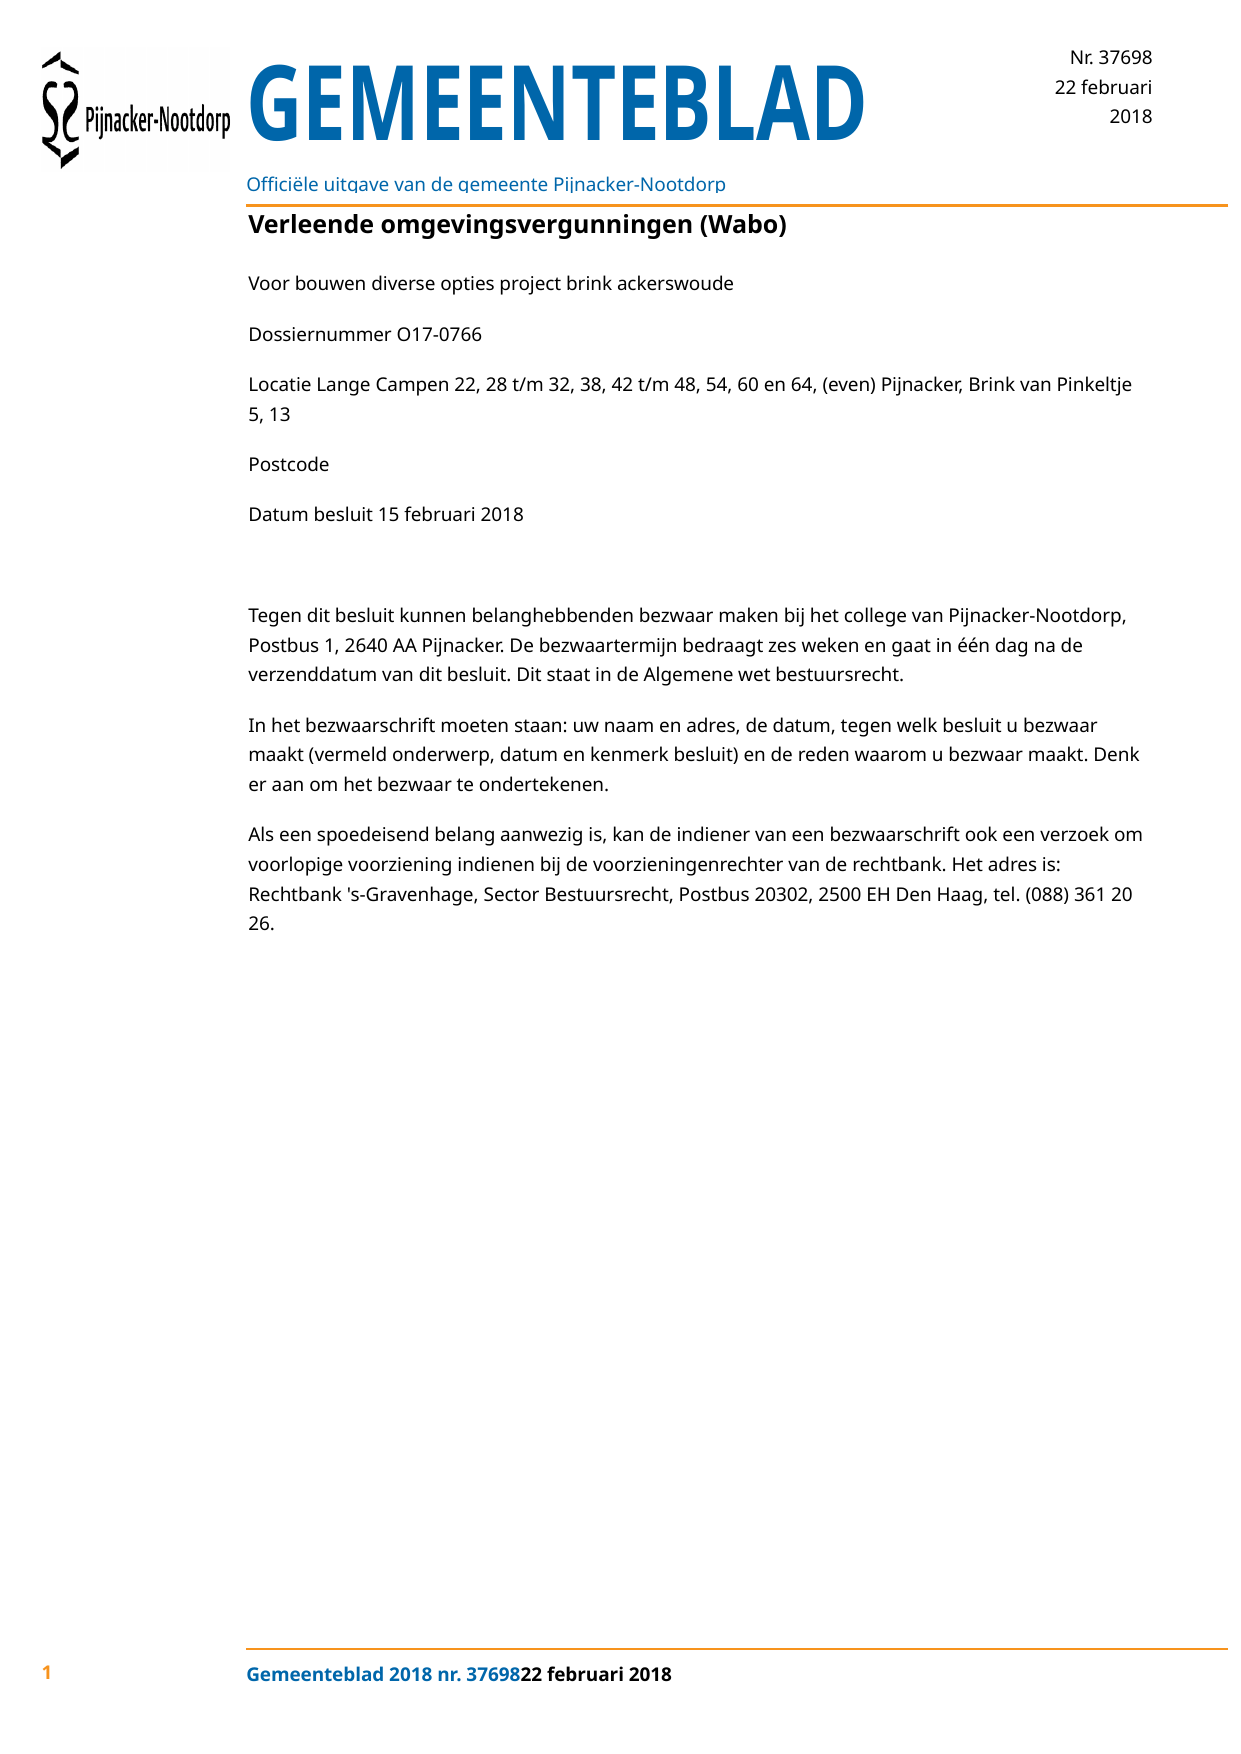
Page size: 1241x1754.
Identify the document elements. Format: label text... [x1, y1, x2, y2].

picture [41, 47, 231, 172]
text Postcode [248, 451, 1152, 477]
text Verleende omgevingsvergunningen (Wabo) [248, 207, 1152, 241]
text Voor bouwen diverse opties project brink ackerswoude [248, 270, 1152, 296]
text Tegen dit besluit kunnen belanghebbenden bezwaar maken bij het college van Pijnacker-Nootdorp, Postbus 1, 2640 AA Pijnacker. De bezwaartermijn bedraagt zes weken en gaat in één dag na de verzenddatum van dit besluit. Dit staat in de Algemene wet bestuursrecht. [248, 602, 1152, 687]
text Dossiernummer O17-0766 [248, 321, 1152, 346]
text Datum besluit 15 februari 2018 [248, 502, 1152, 527]
text Locatie Lange Campen 22, 28 t/m 32, 38, 42 t/m 48, 54, 60 en 64, (even) Pijnacker, Brink van Pinkeltje 5, 13 [248, 371, 1152, 426]
text Als een spoedeisend belang aanwezig is, kan de indiener van een bezwaarschrift ook een verzoek om voorlopige voorziening indienen bij de voorzieningenrechter van de rechtbank. Het adres is: Rechtbank 's-Gravenhage, Sector Bestuursrecht, Postbus 20302, 2500 EH Den Haag, tel. (088) 361 20 26. [248, 822, 1152, 936]
text In het bezwaarschrift moeten staan: uw naam en adres, de datum, tegen welk besluit u bezwaar maakt (vermeld onderwerp, datum en kenmerk besluit) en de reden waarom u bezwaar maakt. Denk er aan om het bezwaar te ondertekenen. [248, 712, 1152, 797]
